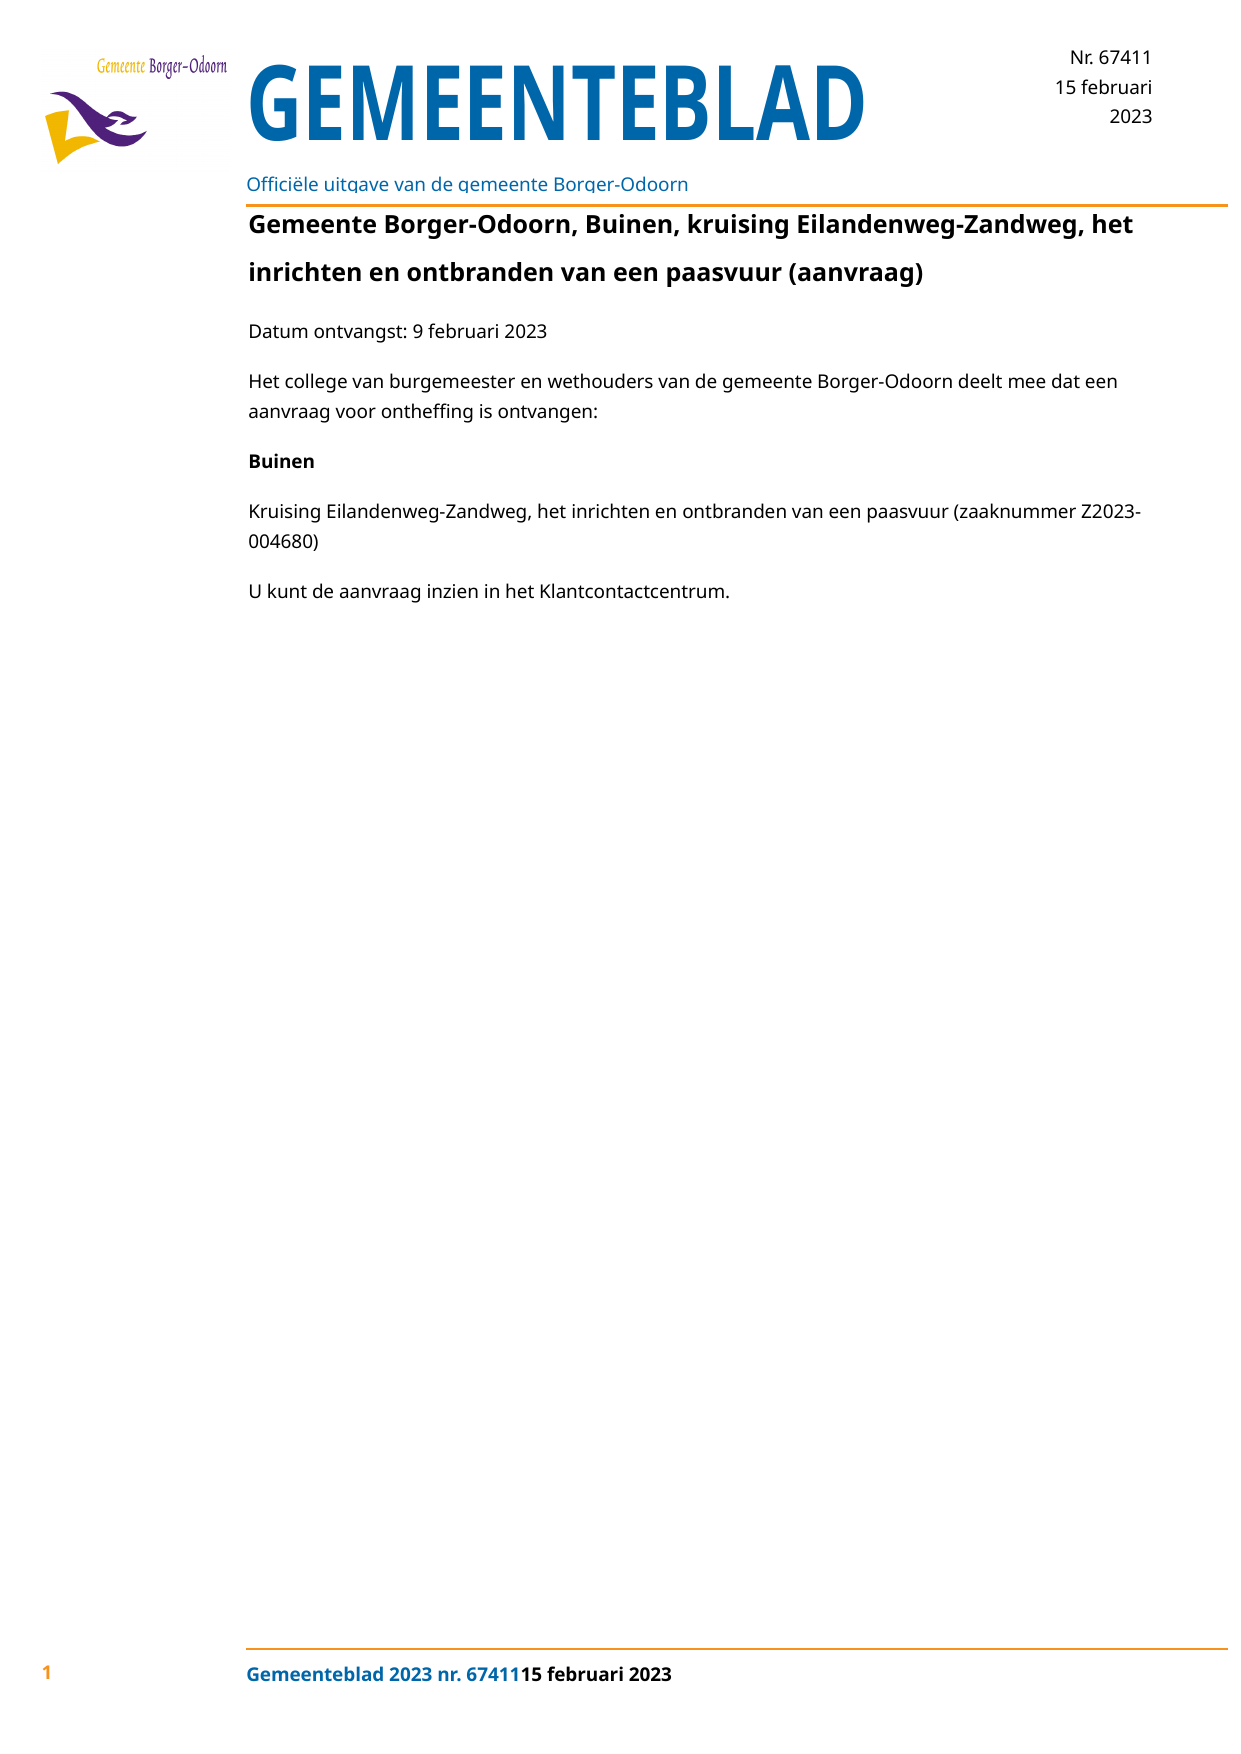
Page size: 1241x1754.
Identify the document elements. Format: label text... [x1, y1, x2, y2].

picture [41, 47, 231, 172]
text Kruising Eilandenweg-Zandweg, het inrichten en ontbranden van een paasvuur (zaaknummer Z2023-004680) [248, 499, 1152, 554]
text Datum ontvangst: 9 februari 2023 [248, 318, 1152, 344]
text Gemeente Borger-Odoorn, Buinen, kruising Eilandenweg-Zandweg, het inrichten en ontbranden van een paasvuur (aanvraag) [248, 207, 1152, 288]
text Buinen [248, 448, 1152, 474]
text U kunt de aanvraag inzien in het Klantcontactcentrum. [248, 579, 1152, 604]
text Het college van burgemeester en wethouders van de gemeente Borger-Odoorn deelt mee dat een aanvraag voor ontheffing is ontvangen: [248, 368, 1152, 424]
